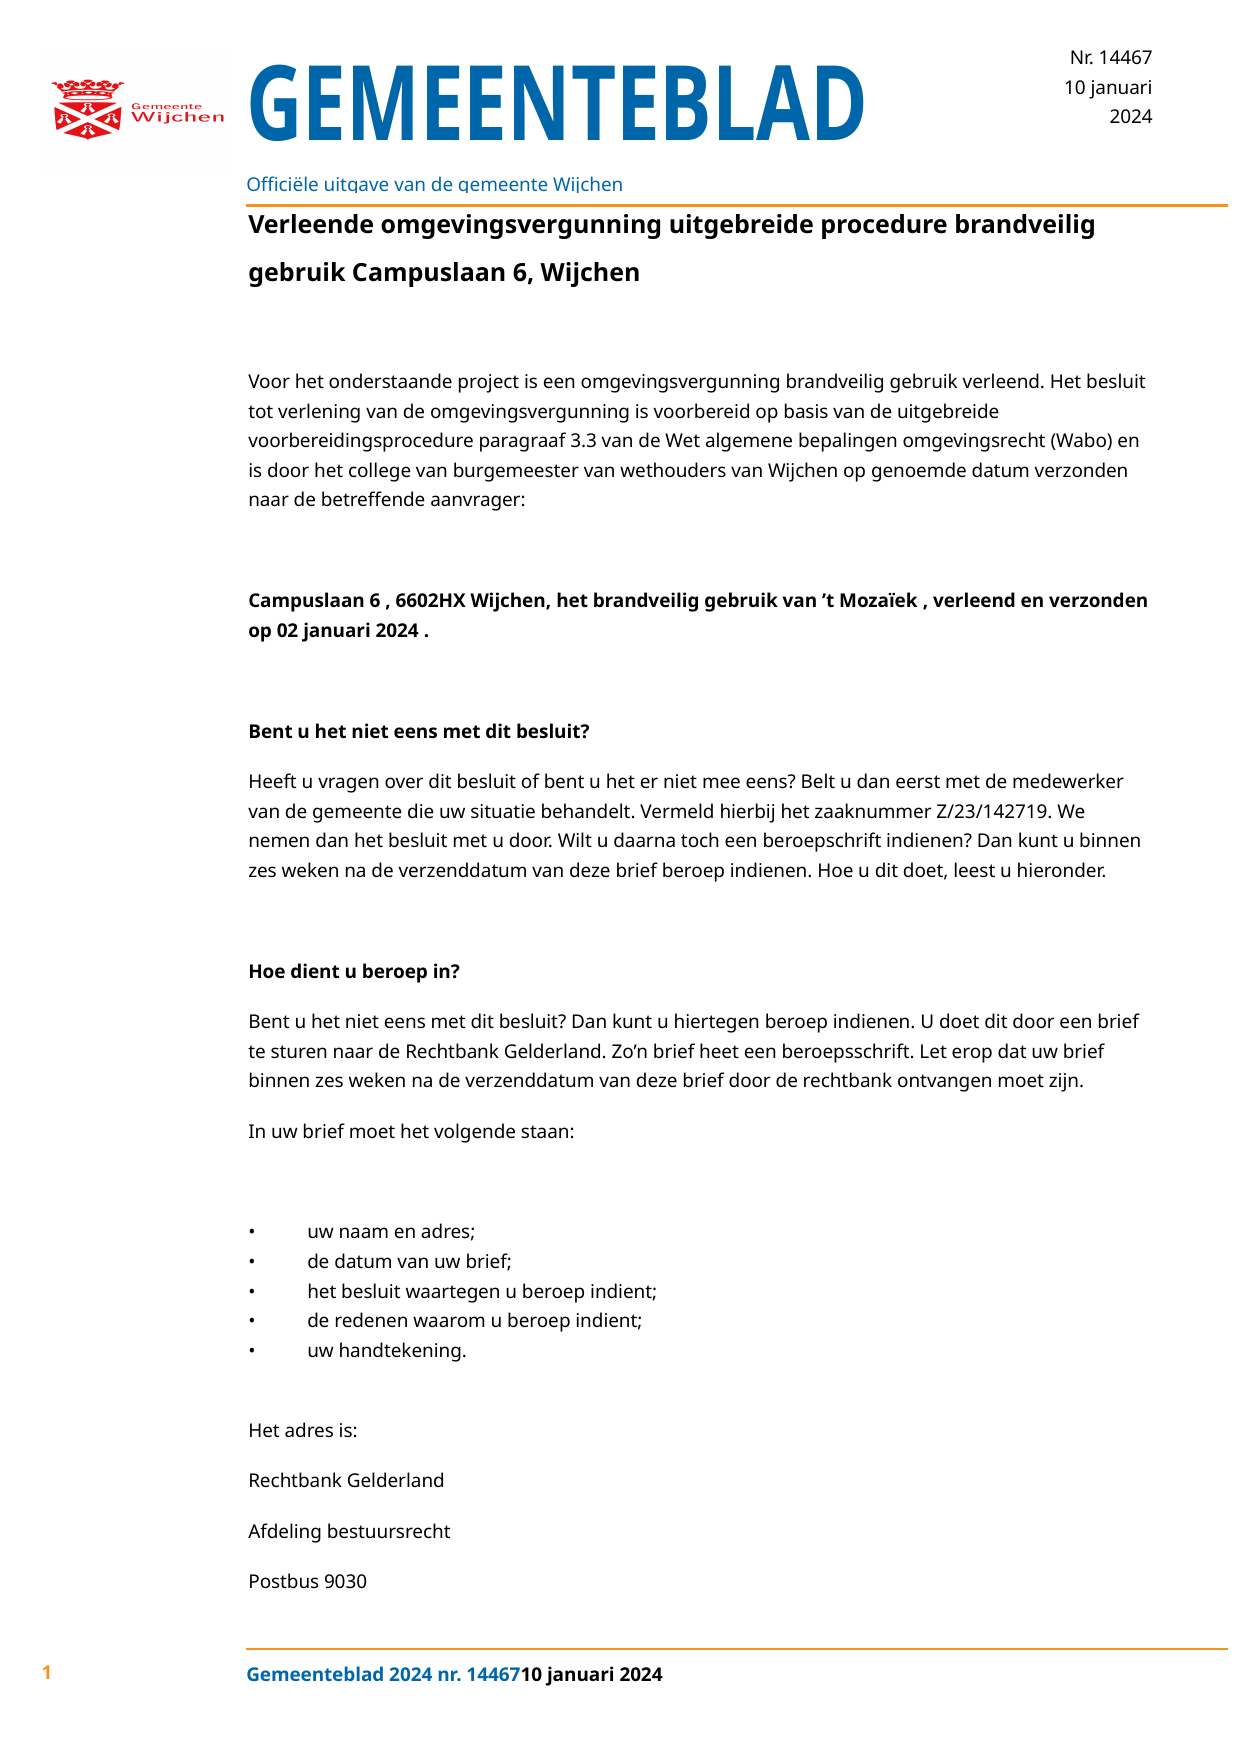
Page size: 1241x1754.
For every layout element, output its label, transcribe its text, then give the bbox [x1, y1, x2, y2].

text Bent u het niet eens met dit besluit? Dan kunt u hiertegen beroep indienen. U doet dit door een brief te sturen naar de Rechtbank Gelderland. Zo’n brief heet een beroepsschrift. Let erop dat uw brief binnen zes weken na de verzenddatum van deze brief door de rechtbank ontvangen moet zijn. [248, 1008, 1152, 1093]
text Bent u het niet eens met dit besluit? [248, 718, 1152, 744]
text Heeft u vragen over dit besluit of bent u het er niet mee eens? Belt u dan eerst met de medewerker van de gemeente die uw situatie behandelt. Vermeld hierbij het zaaknummer Z/23/142719. We nemen dan het besluit met u door. Wilt u daarna toch een beroepschrift indienen? Dan kunt u binnen zes weken na de verzenddatum van deze brief beroep indienen. Hoe u dit doet, leest u hieronder. [248, 768, 1152, 883]
list uw naam en adres; [248, 1219, 1152, 1244]
text Voor het onderstaande project is een omgevingsvergunning brandveilig gebruik verleend. Het besluit tot verlening van de omgevingsvergunning is voorbereid op basis van de uitgebreide voorbereidingsprocedure paragraaf 3.3 van de Wet algemene bepalingen omgevingsrecht (Wabo) en is door het college van burgemeester van wethouders van Wijchen op genoemde datum verzonden naar de betreffende aanvrager: [248, 368, 1152, 512]
list de redenen waarom u beroep indient; [248, 1307, 1152, 1333]
list het besluit waartegen u beroep indient; [248, 1278, 1152, 1304]
text Afdeling bestuursrecht [248, 1518, 1152, 1544]
list uw handtekening. [248, 1337, 1152, 1363]
text Rechtbank Gelderland [248, 1467, 1152, 1493]
text Hoe dient u beroep in? [248, 958, 1152, 984]
text In uw brief moet het volgende staan: [248, 1118, 1152, 1144]
picture [41, 47, 231, 172]
list de datum van uw brief; [248, 1248, 1152, 1274]
text Verleende omgevingsvergunning uitgebreide procedure brandveilig gebruik Campuslaan 6, Wijchen [248, 207, 1152, 288]
text Het adres is: [248, 1417, 1152, 1443]
text Campuslaan 6 , 6602HX Wijchen, het brandveilig gebruik van ’t Mozaïek , verleend en verzonden op 02 januari 2024 . [248, 587, 1152, 643]
text Postbus 9030 [248, 1568, 1152, 1594]
